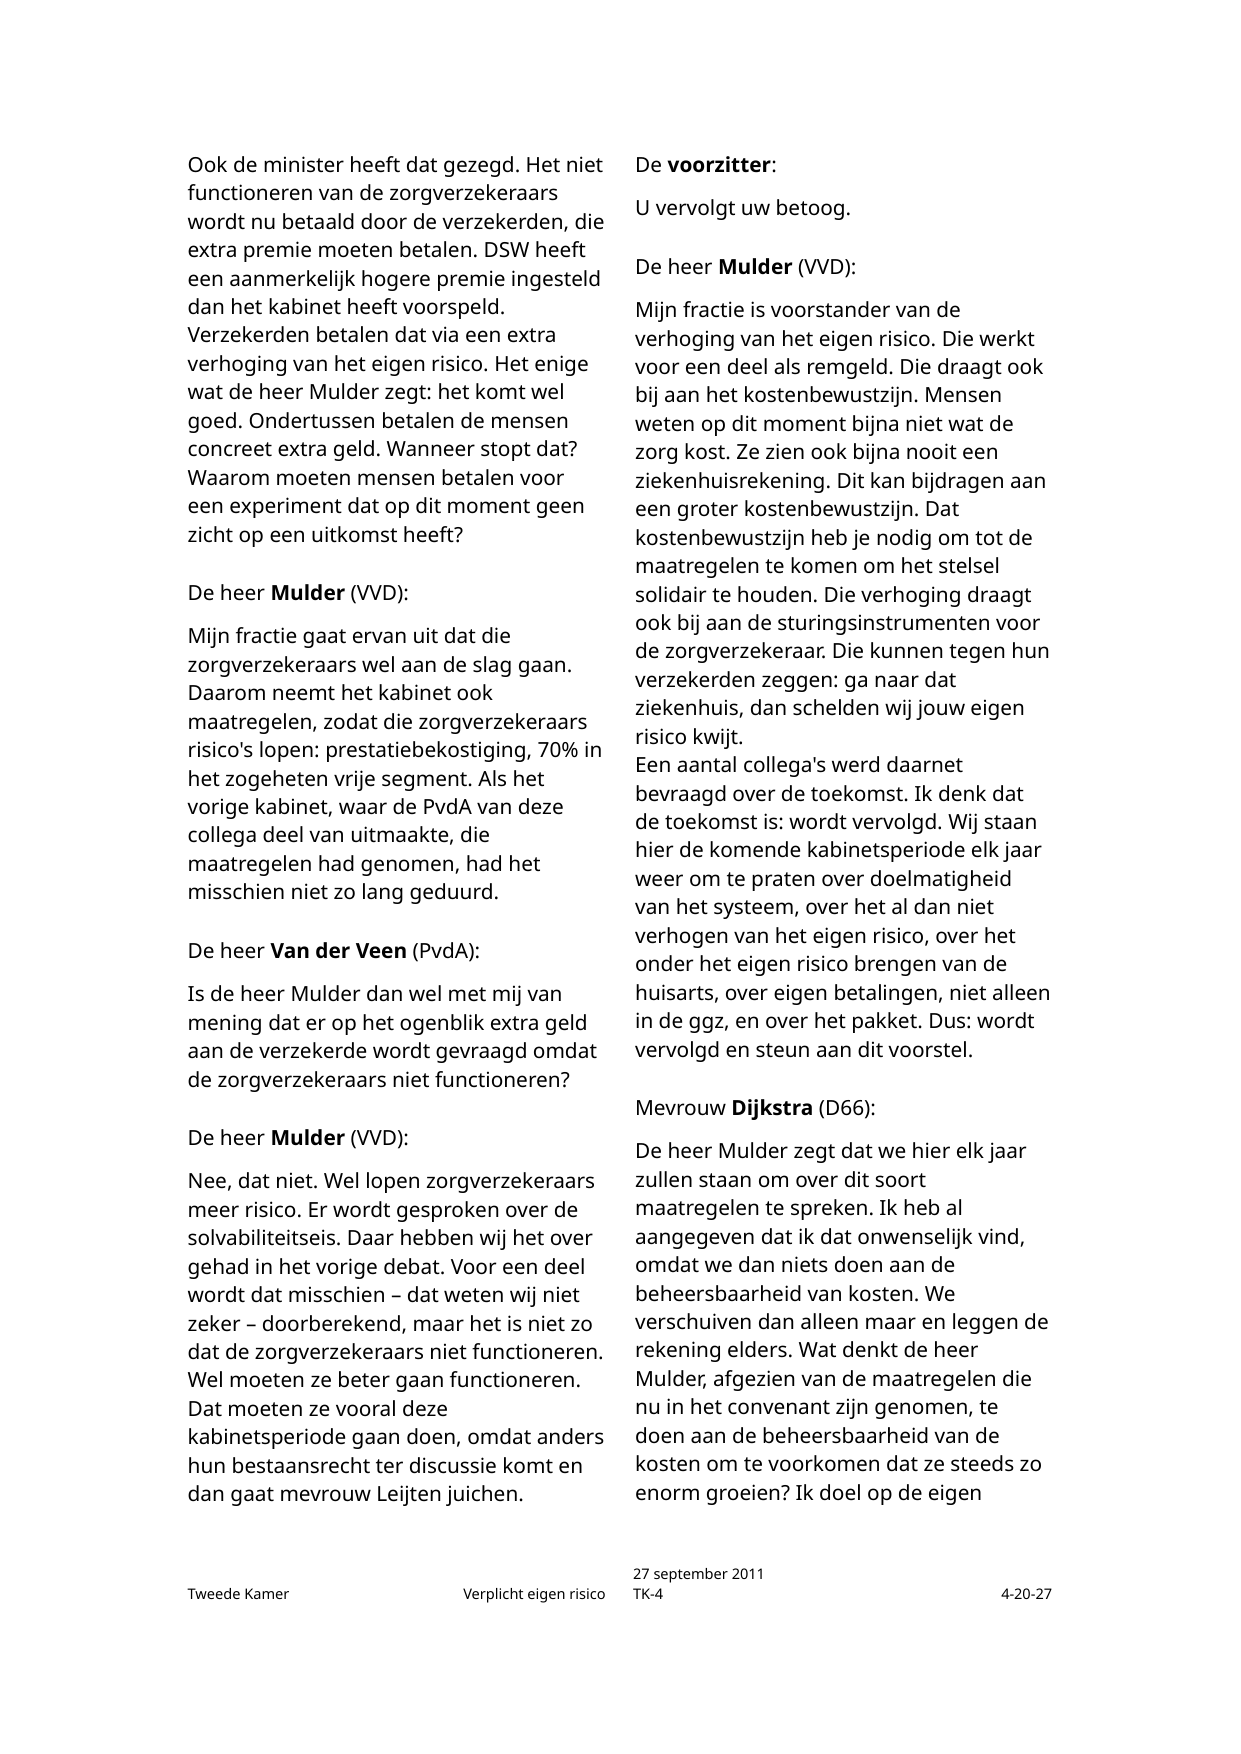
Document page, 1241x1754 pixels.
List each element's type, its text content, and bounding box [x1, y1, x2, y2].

text U vervolgt uw betoog. [635, 193, 1053, 222]
text De heer Mulder (VVD): [635, 252, 1053, 280]
text Nee, dat niet. Wel lopen zorgverzekeraars meer risico. Er wordt gesproken over de solvabiliteitseis. Daar hebben wij het over gehad in het vorige debat. Voor een deel wordt dat misschien – dat weten wij niet zeker – doorberekend, maar het is niet zo dat de zorgverzekeraars niet functioneren. Wel moeten ze beter gaan functioneren. Dat moeten ze vooral deze kabinetsperiode gaan doen, omdat anders hun bestaansrecht ter discussie komt en dan gaat mevrouw Leijten juichen. [187, 1167, 605, 1508]
text Mevrouw Dijkstra (D66): [635, 1093, 1053, 1122]
text De heer Mulder zegt dat we hier elk jaar zullen staan om over dit soort maatregelen te spreken. Ik heb al aangegeven dat ik dat onwenselijk vind, omdat we dan niets doen aan de beheersbaarheid van kosten. We verschuiven dan alleen maar en leggen de rekening elders. Wat denkt de heer Mulder, afgezien van de maatregelen die nu in het convenant zijn genomen, te doen aan de beheersbaarheid van de kosten om te voorkomen dat ze steeds zo enorm groeien? Ik doel op de eigen [635, 1137, 1053, 1506]
text De heer Van der Veen (PvdA): [187, 936, 605, 964]
text Is de heer Mulder dan wel met mij van mening dat er op het ogenblik extra geld aan de verzekerde wordt gevraagd omdat de zorgverzekeraars niet functioneren? [187, 979, 605, 1093]
text Mijn fractie gaat ervan uit dat die zorgverzekeraars wel aan de slag gaan. Daarom neemt het kabinet ook maatregelen, zodat die zorgverzekeraars risico's lopen: prestatiebekostiging, 70% in het zogeheten vrije segment. Als het vorige kabinet, waar de PvdA van deze collega deel van uitmaakte, die maatregelen had genomen, had het misschien niet zo lang geduurd. [187, 622, 605, 906]
text De voorzitter: [635, 150, 1053, 178]
text Een aantal collega's werd daarnet bevraagd over de toekomst. Ik denk dat de toekomst is: wordt vervolgd. Wij staan hier de komende kabinetsperiode elk jaar weer om te praten over doelmatigheid van het systeem, over het al dan niet verhogen van het eigen risico, over het onder het eigen risico brengen van de huisarts, over eigen betalingen, niet alleen in de ggz, en over het pakket. Dus: wordt vervolgd en steun aan dit voorstel. [635, 750, 1053, 1063]
text Mijn fractie is voorstander van de verhoging van het eigen risico. Die werkt voor een deel als remgeld. Die draagt ook bij aan het kostenbewustzijn. Mensen weten op dit moment bijna niet wat de zorg kost. Ze zien ook bijna nooit een ziekenhuisrekening. Dit kan bijdragen aan een groter kostenbewustzijn. Dat kostenbewustzijn heb je nodig om tot de maatregelen te komen om het stelsel solidair te houden. Die verhoging draagt ook bij aan de sturingsinstrumenten voor de zorgverzekeraar. Die kunnen tegen hun verzekerden zeggen: ga naar dat ziekenhuis, dan schelden wij jouw eigen risico kwijt. [635, 295, 1053, 750]
text De heer Mulder (VVD): [187, 578, 605, 607]
text De heer Mulder (VVD): [187, 1123, 605, 1152]
text Ook de minister heeft dat gezegd. Het niet functioneren van de zorgverzekeraars wordt nu betaald door de verzekerden, die extra premie moeten betalen. DSW heeft een aanmerkelijk hogere premie ingesteld dan het kabinet heeft voorspeld. Verzekerden betalen dat via een extra verhoging van het eigen risico. Het enige wat de heer Mulder zegt: het komt wel goed. Ondertussen betalen de mensen concreet extra geld. Wanneer stopt dat? Waarom moeten mensen betalen voor een experiment dat op dit moment geen zicht op een uitkomst heeft? [187, 150, 605, 548]
